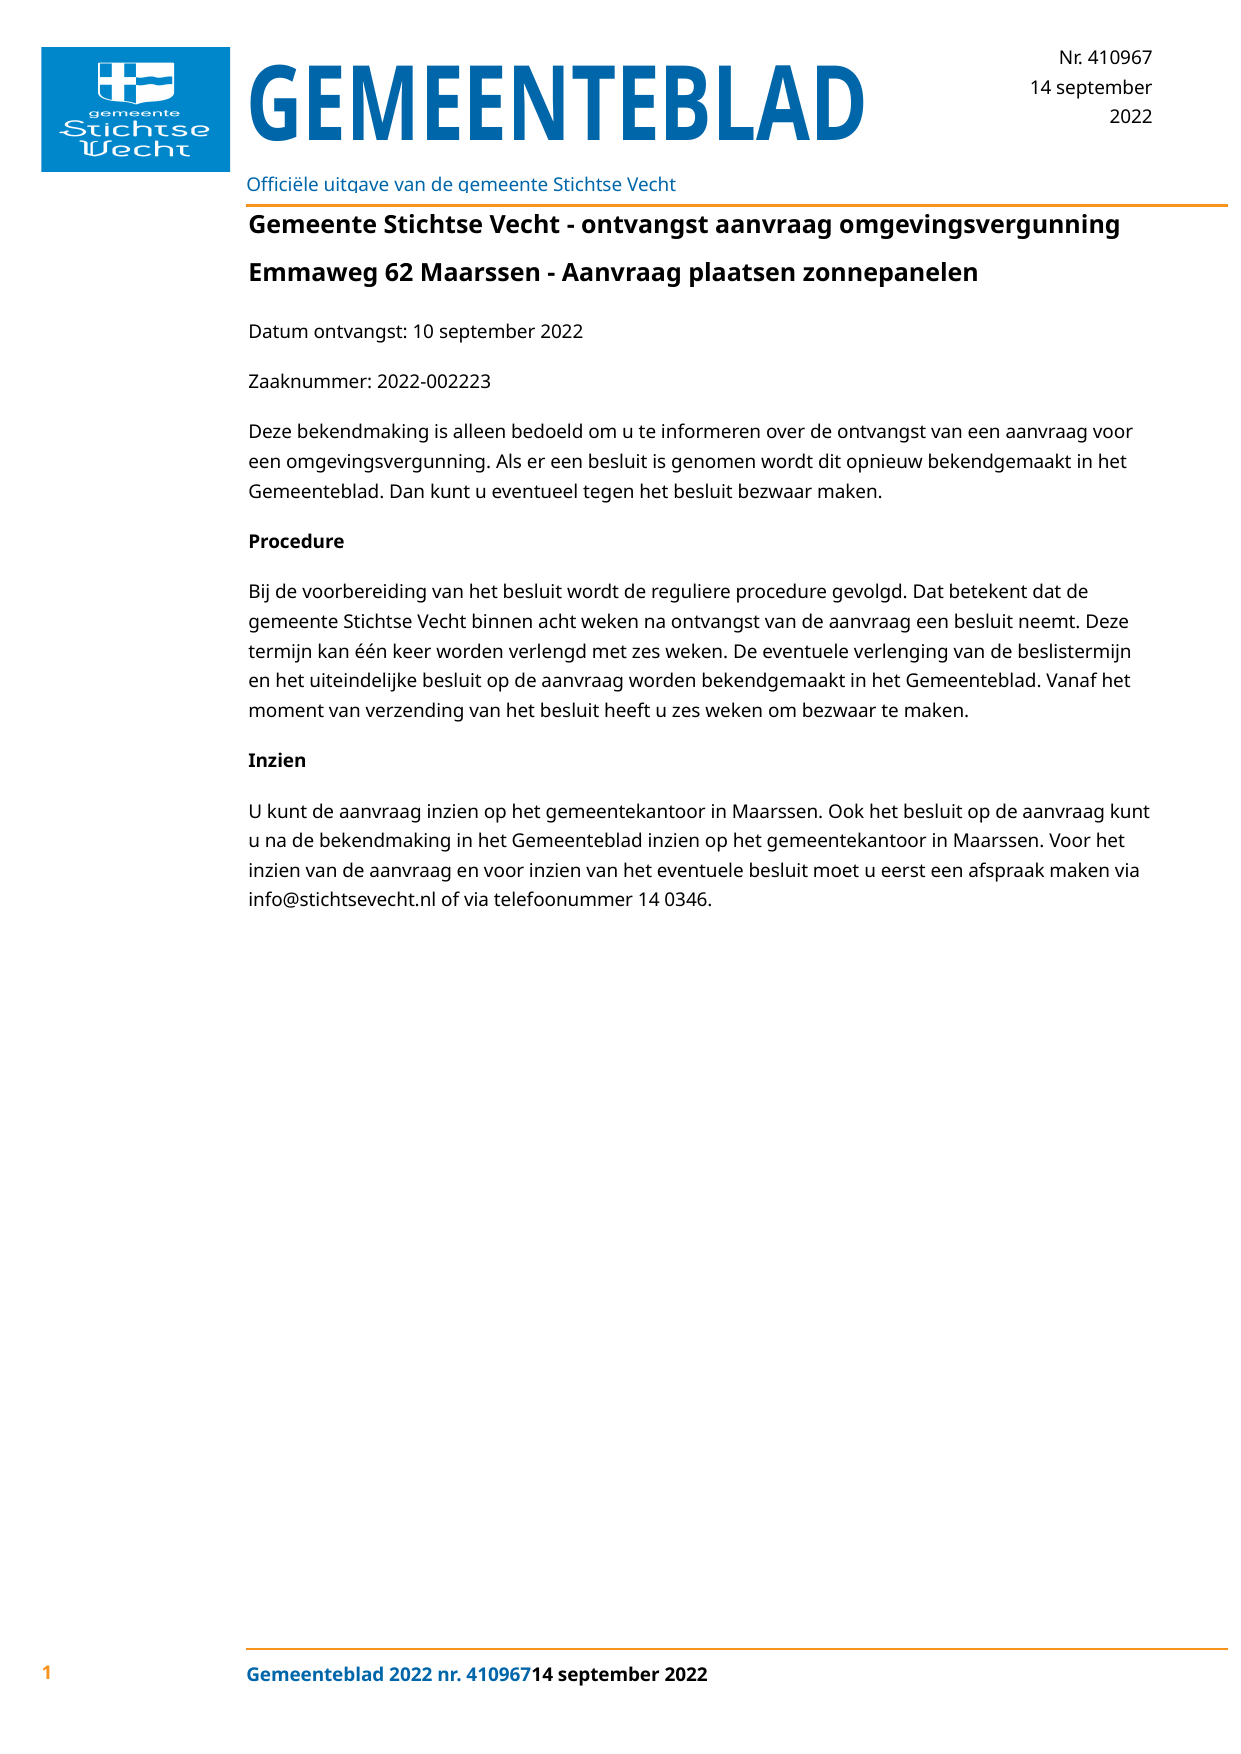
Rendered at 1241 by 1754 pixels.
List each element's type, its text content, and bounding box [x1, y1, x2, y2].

text Procedure [248, 528, 1152, 554]
text Datum ontvangst: 10 september 2022 [248, 318, 1152, 344]
picture [99, 63, 135, 101]
text U kunt de aanvraag inzien op het gemeentekantoor in Maarssen. Ook het besluit op de aanvraag kunt u na de bekendmaking in het Gemeenteblad inzien op het gemeentekantoor in Maarssen. Voor het inzien van de aanvraag en voor inzien van het eventuele besluit moet u eerst een afspraak maken via info@stichtsevecht.nl of via telefoonummer 14 0346. [248, 798, 1152, 912]
text Inzien [248, 747, 1152, 773]
text Gemeente Stichtse Vecht - ontvangst aanvraag omgevingsvergunning Emmaweg 62 Maarssen - Aanvraag plaatsen zonnepanelen [248, 207, 1152, 288]
picture [137, 63, 174, 103]
text Deze bekendmaking is alleen bedoeld om u te informeren over de ontvangst van een aanvraag voor een omgevingsvergunning. Als er een besluit is genomen wordt dit opnieuw bekendgemaakt in het Gemeenteblad. Dan kunt u eventueel tegen het besluit bezwaar maken. [248, 419, 1152, 504]
text Bij de voorbereiding van het besluit wordt de reguliere procedure gevolgd. Dat betekent dat de gemeente Stichtse Vecht binnen acht weken na ontvangst van de aanvraag een besluit neemt. Deze termijn kan één keer worden verlengd met zes weken. De eventuele verlenging van de beslistermijn en het uiteindelijke besluit op de aanvraag worden bekendgemaakt in het Gemeenteblad. Vanaf het moment van verzending van het besluit heeft u zes weken om bezwaar te maken. [248, 579, 1152, 723]
text Zaaknummer: 2022-002223 [248, 368, 1152, 394]
